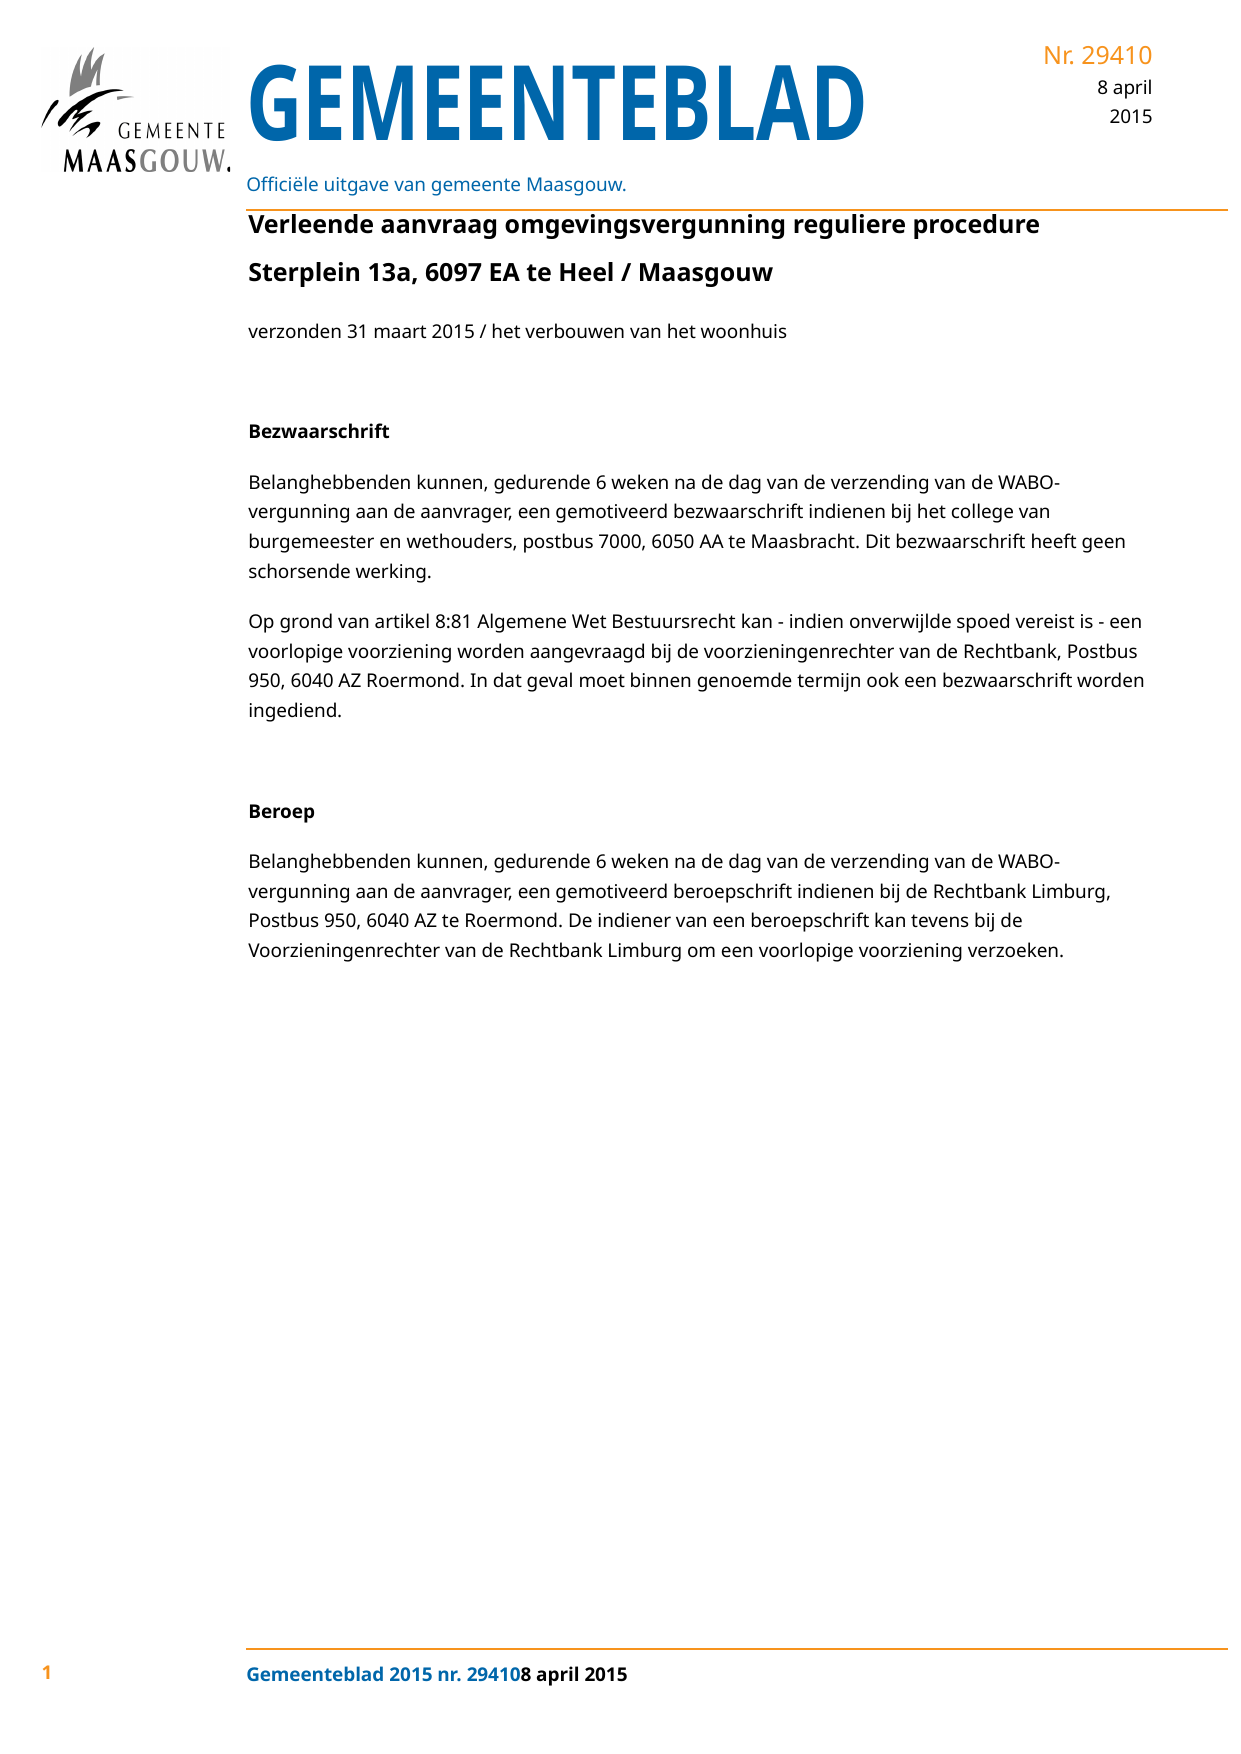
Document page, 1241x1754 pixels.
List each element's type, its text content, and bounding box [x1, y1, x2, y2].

text Op grond van artikel 8:81 Algemene Wet Bestuursrecht kan - indien onverwijlde spoed vereist is - een voorlopige voorziening worden aangevraagd bij de voorzieningenrechter van de Rechtbank, Postbus 950, 6040 AZ Roermond. In dat geval moet binnen genoemde termijn ook een bezwaarschrift worden ingediend. [248, 608, 1152, 723]
picture [41, 47, 231, 172]
text Verleende aanvraag omgevingsvergunning reguliere procedure Sterplein 13a, 6097 EA te Heel / Maasgouw [248, 211, 1152, 288]
text Bezwaarschrift [248, 419, 1152, 444]
text verzonden 31 maart 2015 / het verbouwen van het woonhuis [248, 318, 1152, 344]
text Belanghebbenden kunnen, gedurende 6 weken na de dag van de verzending van de WABO-vergunning aan de aanvrager, een gemotiveerd beroepschrift indienen bij de Rechtbank Limburg, Postbus 950, 6040 AZ te Roermond. De indiener van een beroepschrift kan tevens bij de Voorzieningenrechter van de Rechtbank Limburg om een voorlopige voorziening verzoeken. [248, 848, 1152, 963]
text Belanghebbenden kunnen, gedurende 6 weken na de dag van de verzending van de WABO-vergunning aan de aanvrager, een gemotiveerd bezwaarschrift indienen bij het college van burgemeester en wethouders, postbus 7000, 6050 AA te Maasbracht. Dit bezwaarschrift heeft geen schorsende werking. [248, 469, 1152, 584]
text Beroep [248, 798, 1152, 824]
